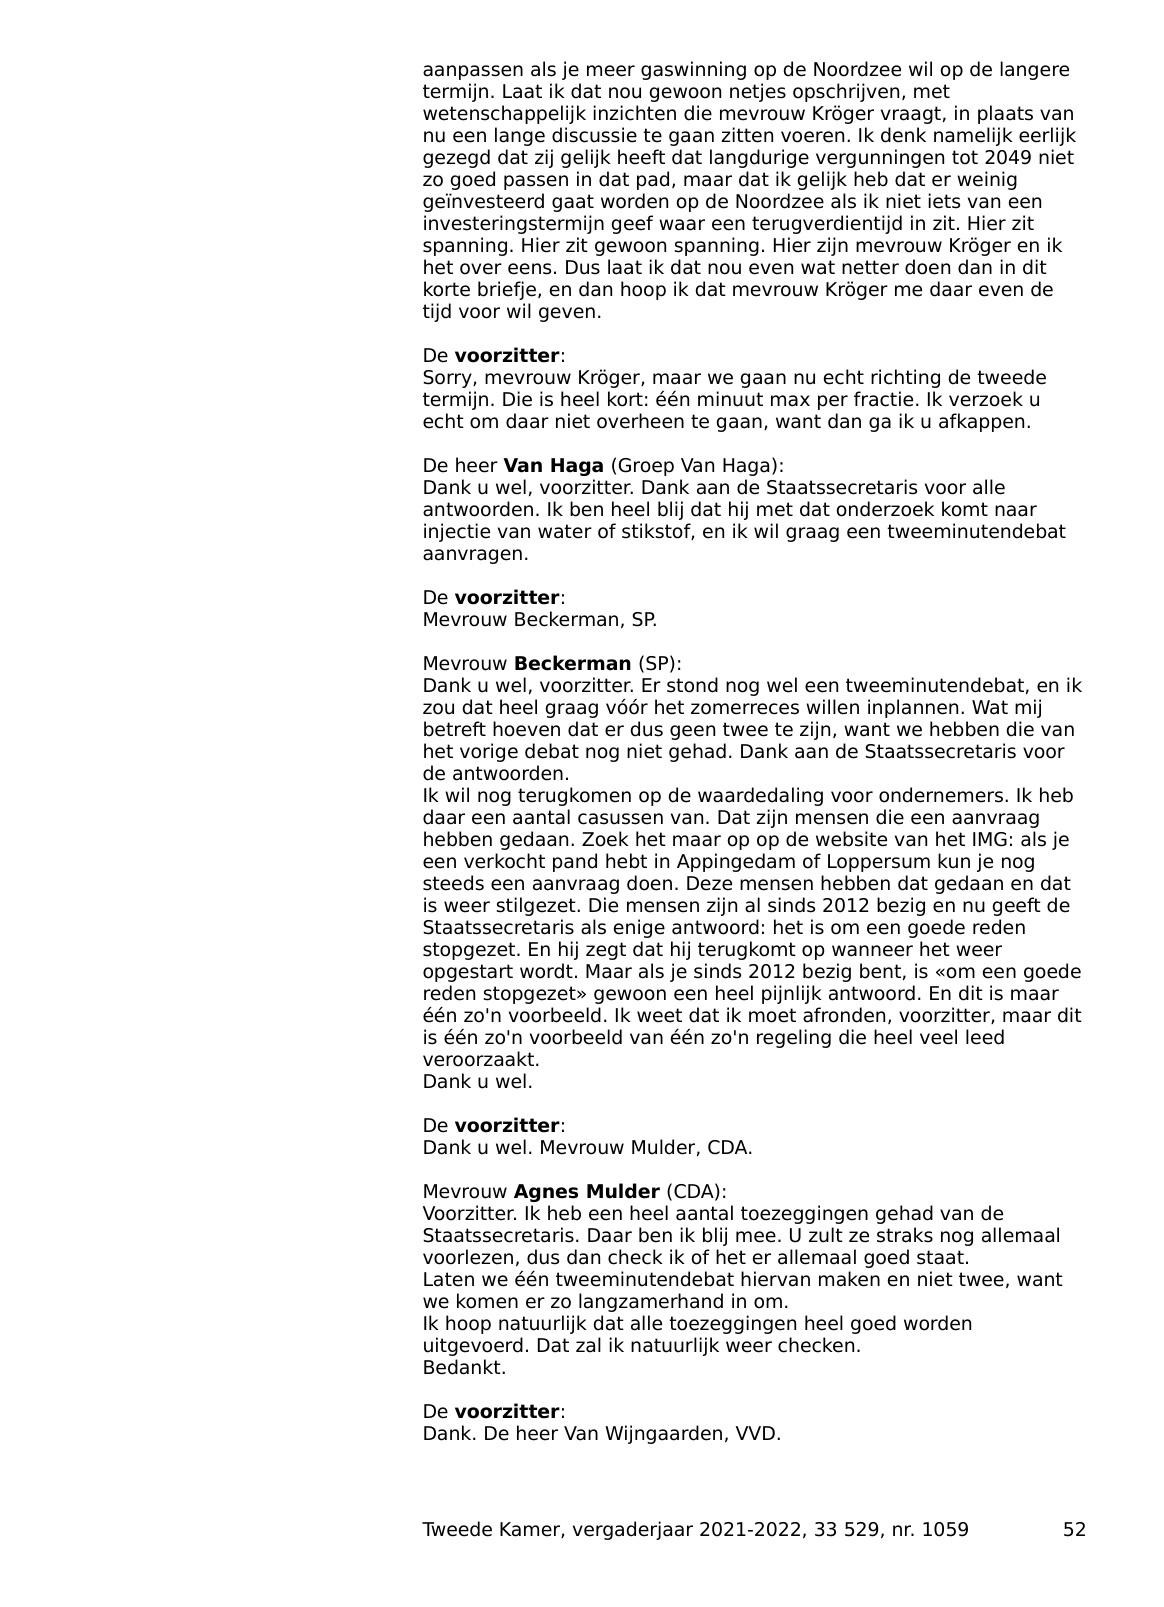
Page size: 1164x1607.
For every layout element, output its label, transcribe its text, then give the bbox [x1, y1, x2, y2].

text Mevrouw Agnes Mulder (CDA): [422, 1181, 1087, 1203]
text Dank u wel. Mevrouw Mulder, CDA. [422, 1137, 1087, 1159]
text Ik wil nog terugkomen op de waardedaling voor ondernemers. Ik heb daar een aantal casussen van. Dat zijn mensen die een aanvraag hebben gedaan. Zoek het maar op op de website van het IMG: als je een verkocht pand hebt in Appingedam of Loppersum kun je nog steeds een aanvraag doen. Deze mensen hebben dat gedaan en dat is weer stilgezet. Die mensen zijn al sinds 2012 bezig en nu geeft de Staatssecretaris als enige antwoord: het is om een goede reden stopgezet. En hij zegt dat hij terugkomt op wanneer het weer opgestart wordt. Maar als je sinds 2012 bezig bent, is «om een goede reden stopgezet» gewoon een heel pijnlijk antwoord. En dit is maar één zo'n voorbeeld. Ik weet dat ik moet afronden, voorzitter, maar dit is één zo'n voorbeeld van één zo'n regeling die heel veel leed veroorzaakt. [422, 785, 1087, 1071]
text Mevrouw Beckerman (SP): [422, 653, 1087, 675]
text De voorzitter: [422, 1401, 1087, 1423]
text Bedankt. [422, 1357, 1087, 1379]
text De voorzitter: [422, 587, 1087, 609]
text Sorry, mevrouw Kröger, maar we gaan nu echt richting de tweede termijn. Die is heel kort: één minuut max per fractie. Ik verzoek u echt om daar niet overheen te gaan, want dan ga ik u afkappen. [422, 367, 1087, 433]
text Ik hoop natuurlijk dat alle toezeggingen heel goed worden uitgevoerd. Dat zal ik natuurlijk weer checken. [422, 1313, 1087, 1357]
text De heer Van Haga (Groep Van Haga): [422, 455, 1087, 477]
text Mevrouw Beckerman, SP. [422, 609, 1087, 631]
text Dank u wel. [422, 1071, 1087, 1093]
text De voorzitter: [422, 345, 1087, 367]
text aanpassen als je meer gaswinning op de Noordzee wil op de langere termijn. Laat ik dat nou gewoon netjes opschrijven, met wetenschappelijk inzichten die mevrouw Kröger vraagt, in plaats van nu een lange discussie te gaan zitten voeren. Ik denk namelijk eerlijk gezegd dat zij gelijk heeft dat langdurige vergunningen tot 2049 niet zo goed passen in dat pad, maar dat ik gelijk heb dat er weinig geïnvesteerd gaat worden op de Noordzee als ik niet iets van een investeringstermijn geef waar een terugverdientijd in zit. Hier zit spanning. Hier zit gewoon spanning. Hier zijn mevrouw Kröger en ik het over eens. Dus laat ik dat nou even wat netter doen dan in dit korte briefje, en dan hoop ik dat mevrouw Kröger me daar even de tijd voor wil geven. [422, 59, 1087, 323]
text Dank u wel, voorzitter. Dank aan de Staatssecretaris voor alle antwoorden. Ik ben heel blij dat hij met dat onderzoek komt naar injectie van water of stikstof, en ik wil graag een tweeminutendebat aanvragen. [422, 477, 1087, 565]
text De voorzitter: [422, 1115, 1087, 1137]
text Dank. De heer Van Wijngaarden, VVD. [422, 1423, 1087, 1445]
text Voorzitter. Ik heb een heel aantal toezeggingen gehad van de Staatssecretaris. Daar ben ik blij mee. U zult ze straks nog allemaal voorlezen, dus dan check ik of het er allemaal goed staat. [422, 1203, 1087, 1269]
text Laten we één tweeminutendebat hiervan maken en niet twee, want we komen er zo langzamerhand in om. [422, 1269, 1087, 1313]
text Dank u wel, voorzitter. Er stond nog wel een tweeminutendebat, en ik zou dat heel graag vóór het zomerreces willen inplannen. Wat mij betreft hoeven dat er dus geen twee te zijn, want we hebben die van het vorige debat nog niet gehad. Dank aan de Staatssecretaris voor de antwoorden. [422, 675, 1087, 785]
